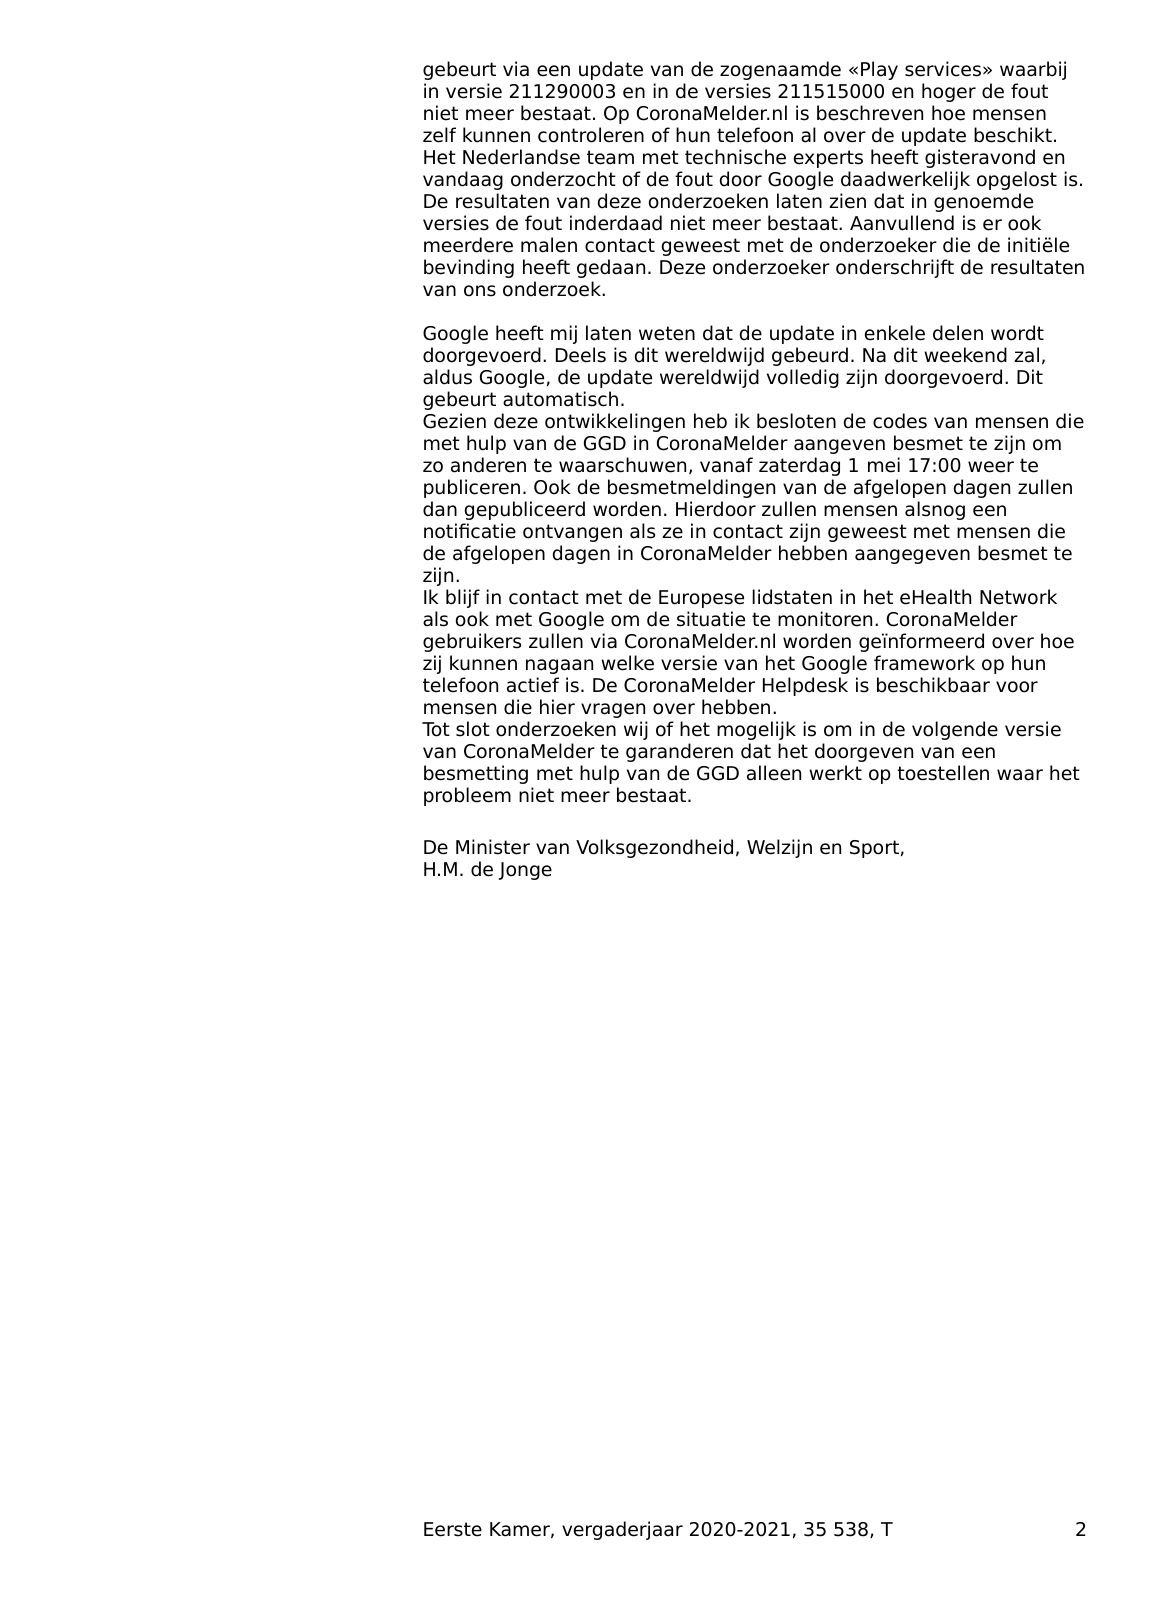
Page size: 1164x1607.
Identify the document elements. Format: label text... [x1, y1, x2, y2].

text Het Nederlandse team met technische experts heeft gisteravond en vandaag onderzocht of de fout door Google daadwerkelijk opgelost is. De resultaten van deze onderzoeken laten zien dat in genoemde versies de fout inderdaad niet meer bestaat. Aanvullend is er ook meerdere malen contact geweest met de onderzoeker die de initiële bevinding heeft gedaan. Deze onderzoeker onderschrijft de resultaten van ons onderzoek. [422, 147, 1087, 301]
text Ik blijf in contact met de Europese lidstaten in het eHealth Network als ook met Google om de situatie te monitoren. CoronaMelder gebruikers zullen via CoronaMelder.nl worden geïnformeerd over hoe zij kunnen nagaan welke versie van het Google framework op hun telefoon actief is. De CoronaMelder Helpdesk is beschikbaar voor mensen die hier vragen over hebben. [422, 587, 1087, 719]
text Google heeft mij laten weten dat de update in enkele delen wordt doorgevoerd. Deels is dit wereldwijd gebeurd. Na dit weekend zal, aldus Google, de update wereldwijd volledig zijn doorgevoerd. Dit gebeurt automatisch. [422, 323, 1087, 411]
text Tot slot onderzoeken wij of het mogelijk is om in de volgende versie van CoronaMelder te garanderen dat het doorgeven van een besmetting met hulp van de GGD alleen werkt op toestellen waar het probleem niet meer bestaat. [422, 719, 1087, 807]
text gebeurt via een update van de zogenaamde «Play services» waarbij in versie 211290003 en in de versies 211515000 en hoger de fout niet meer bestaat. Op CoronaMelder.nl is beschreven hoe mensen zelf kunnen controleren of hun telefoon al over de update beschikt. [422, 59, 1087, 147]
text De Minister van Volksgezondheid, Welzijn en Sport, H.M. de Jonge [422, 837, 1087, 881]
text Gezien deze ontwikkelingen heb ik besloten de codes van mensen die met hulp van de GGD in CoronaMelder aangeven besmet te zijn om zo anderen te waarschuwen, vanaf zaterdag 1 mei 17:00 weer te publiceren. Ook de besmetmeldingen van de afgelopen dagen zullen dan gepubliceerd worden. Hierdoor zullen mensen alsnog een notificatie ontvangen als ze in contact zijn geweest met mensen die de afgelopen dagen in CoronaMelder hebben aangegeven besmet te zijn. [422, 411, 1087, 587]
